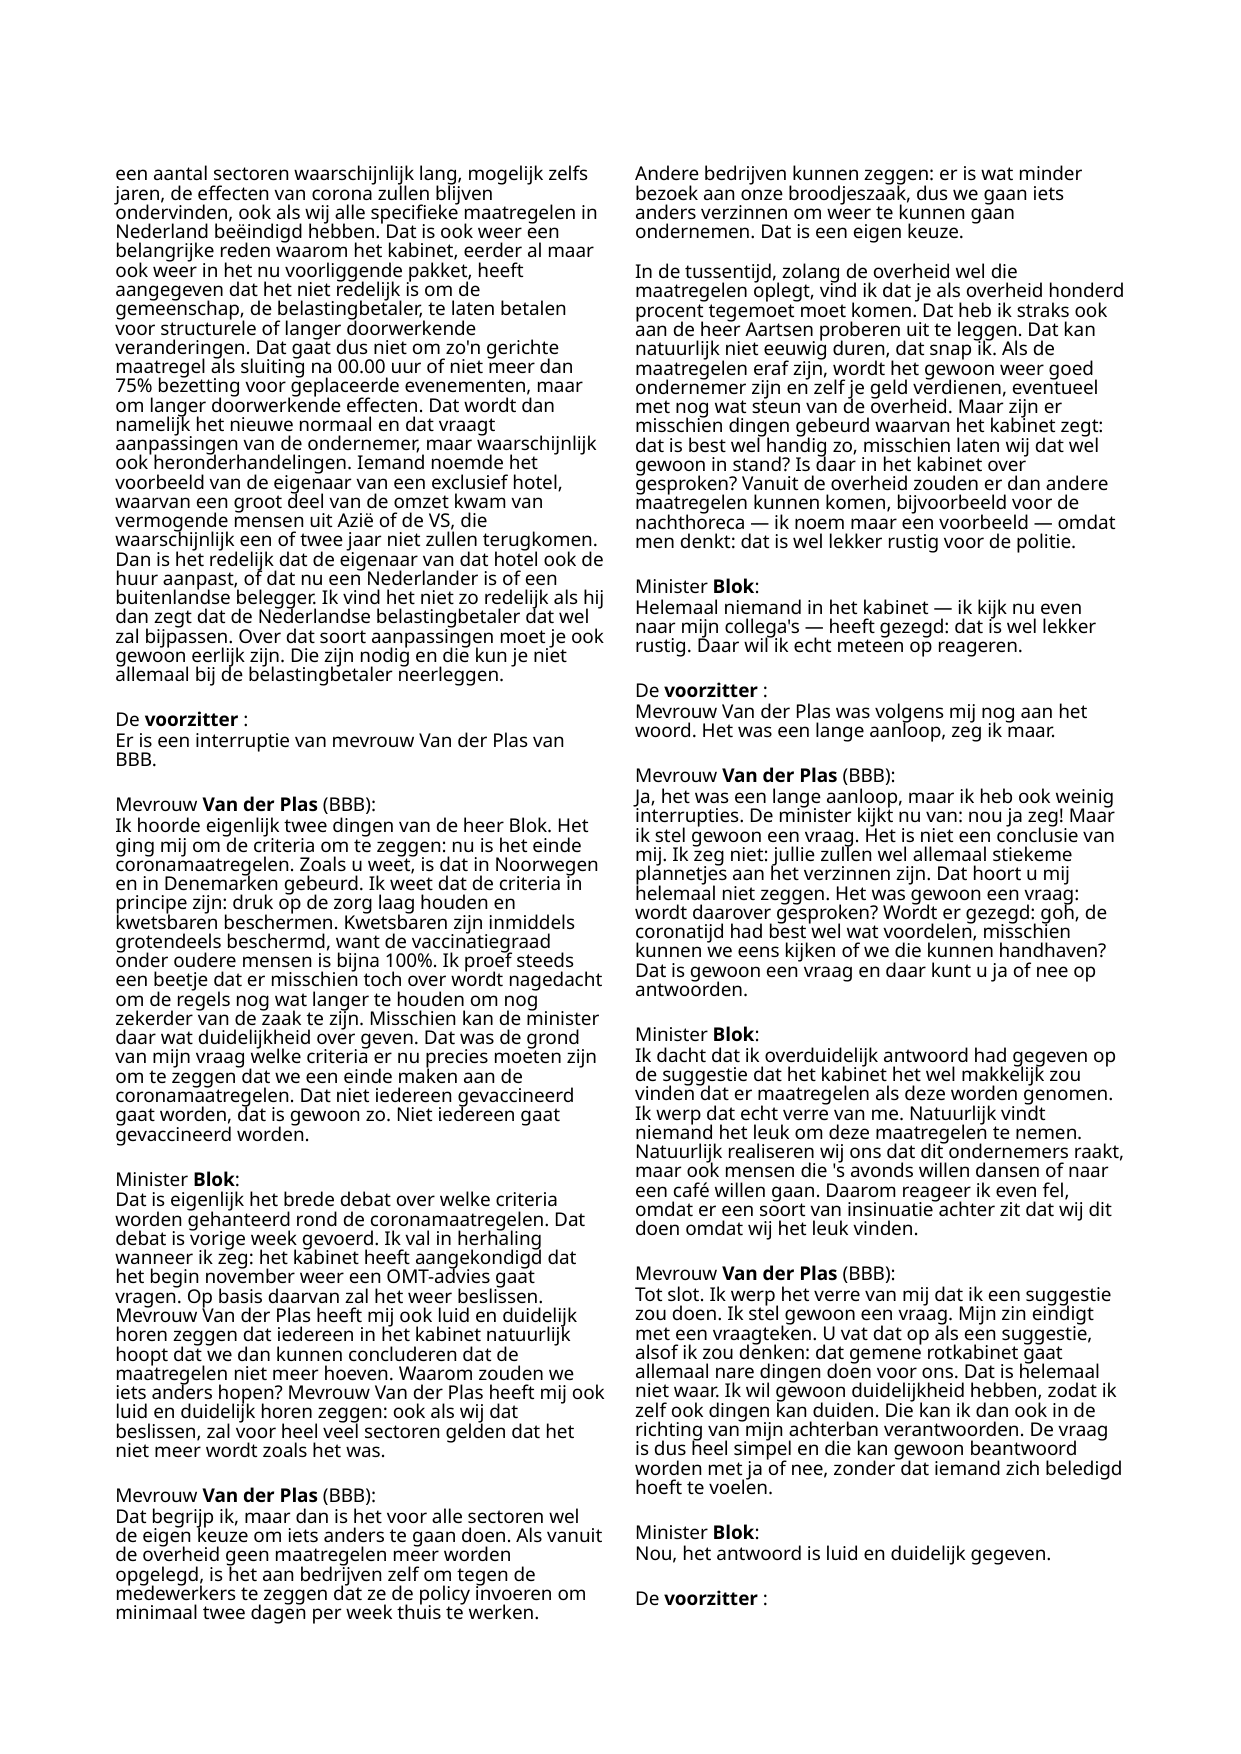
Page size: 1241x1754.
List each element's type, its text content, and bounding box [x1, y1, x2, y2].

text Mevrouw Van der Plas (BBB): [115, 792, 605, 817]
text Tot slot. Ik werp het verre van mij dat ik een suggestie zou doen. Ik stel gewoon een vraag. Mijn zin eindigt met een vraagteken. U vat dat op als een suggestie, alsof ik zou denken: dat gemene rotkabinet gaat allemaal nare dingen doen voor ons. Dat is helemaal niet waar. Ik wil gewoon duidelijkheid hebben, zodat ik zelf ook dingen kan duiden. Die kan ik dan ook in de richting van mijn achterban verantwoorden. De vraag is dus heel simpel en die kan gewoon beantwoord worden met ja of nee, zonder dat iemand zich beledigd hoeft te voelen. [635, 1286, 1125, 1498]
text Mevrouw Van der Plas (BBB): [115, 1482, 605, 1508]
text Minister Blok: [115, 1166, 605, 1191]
text een aantal sectoren waarschijnlijk lang, mogelijk zelfs jaren, de effecten van corona zullen blijven ondervinden, ook als wij alle specifieke maatregelen in Nederland beëindigd hebben. Dat is ook weer een belangrijke reden waarom het kabinet, eerder al maar ook weer in het nu voorliggende pakket, heeft aangegeven dat het niet redelijk is om de gemeenschap, de belastingbetaler, te laten betalen voor structurele of langer doorwerkende veranderingen. Dat gaat dus niet om zo'n gerichte maatregel als sluiting na 00.00 uur of niet meer dan 75% bezetting voor geplaceerde evenementen, maar om langer doorwerkende effecten. Dat wordt dan namelijk het nieuwe normaal en dat vraagt aanpassingen van de ondernemer, maar waarschijnlijk ook heronderhandelingen. Iemand noemde het voorbeeld van de eigenaar van een exclusief hotel, waarvan een groot deel van de omzet kwam van vermogende mensen uit Azië of de VS, die waarschijnlijk een of twee jaar niet zullen terugkomen. Dan is het redelijk dat de eigenaar van dat hotel ook de huur aanpast, of dat nu een Nederlander is of een buitenlandse belegger. Ik vind het niet zo redelijk als hij dan zegt dat de Nederlandse belastingbetaler dat wel zal bijpassen. Over dat soort aanpassingen moet je ook gewoon eerlijk zijn. Die zijn nodig en die kun je niet allemaal bij de belastingbetaler neerleggen. [115, 165, 605, 686]
text Minister Blok: [635, 1519, 1125, 1544]
text De voorzitter : [635, 1585, 1125, 1610]
text Ja, het was een lange aanloop, maar ik heb ook weinig interrupties. De minister kijkt nu van: nou ja zeg! Maar ik stel gewoon een vraag. Het is niet een conclusie van mij. Ik zeg niet: jullie zullen wel allemaal stiekeme plannetjes aan het verzinnen zijn. Dat hoort u mij helemaal niet zeggen. Het was gewoon een vraag: wordt daarover gesproken? Wordt er gezegd: goh, de coronatijd had best wel wat voordelen, misschien kunnen we eens kijken of we die kunnen handhaven? Dat is gewoon een vraag en daar kunt u ja of nee op antwoorden. [635, 788, 1125, 1000]
text Mevrouw Van der Plas was volgens mij nog aan het woord. Het was een lange aanloop, zeg ik maar. [635, 703, 1125, 742]
text De voorzitter : [115, 706, 605, 732]
text Minister Blok: [635, 573, 1125, 599]
text Minister Blok: [635, 1021, 1125, 1047]
text Mevrouw Van der Plas (BBB): [635, 1260, 1125, 1286]
text De voorzitter : [635, 677, 1125, 703]
text Ik hoorde eigenlijk twee dingen van de heer Blok. Het ging mij om de criteria om te zeggen: nu is het einde coronamaatregelen. Zoals u weet, is dat in Noorwegen en in Denemarken gebeurd. Ik weet dat de criteria in principe zijn: druk op de zorg laag houden en kwetsbaren beschermen. Kwetsbaren zijn inmiddels grotendeels beschermd, want de vaccinatiegraad onder oudere mensen is bijna 100%. Ik proef steeds een beetje dat er misschien toch over wordt nagedacht om de regels nog wat langer te houden om nog zekerder van de zaak te zijn. Misschien kan de minister daar wat duidelijkheid over geven. Dat was de grond van mijn vraag welke criteria er nu precies moeten zijn om te zeggen dat we een einde maken aan de coronamaatregelen. Dat niet iedereen gevaccineerd gaat worden, dat is gewoon zo. Niet iedereen gaat gevaccineerd worden. [115, 817, 605, 1145]
text In de tussentijd, zolang de overheid wel die maatregelen oplegt, vind ik dat je als overheid honderd procent tegemoet moet komen. Dat heb ik straks ook aan de heer Aartsen proberen uit te leggen. Dat kan natuurlijk niet eeuwig duren, dat snap ik. Als de maatregelen eraf zijn, wordt het gewoon weer goed ondernemer zijn en zelf je geld verdienen, eventueel met nog wat steun van de overheid. Maar zijn er misschien dingen gebeurd waarvan het kabinet zegt: dat is best wel handig zo, misschien laten wij dat wel gewoon in stand? Is daar in het kabinet over gesproken? Vanuit de overheid zouden er dan andere maatregelen kunnen komen, bijvoorbeeld voor de nachthoreca — ik noem maar een voorbeeld — omdat men denkt: dat is wel lekker rustig voor de politie. [635, 263, 1125, 552]
text Er is een interruptie van mevrouw Van der Plas van BBB. [115, 732, 605, 771]
text Ik dacht dat ik overduidelijk antwoord had gegeven op de suggestie dat het kabinet het wel makkelijk zou vinden dat er maatregelen als deze worden genomen. Ik werp dat echt verre van me. Natuurlijk vindt niemand het leuk om deze maatregelen te nemen. Natuurlijk realiseren wij ons dat dit ondernemers raakt, maar ook mensen die 's avonds willen dansen of naar een café willen gaan. Daarom reageer ik even fel, omdat er een soort van insinuatie achter zit dat wij dit doen omdat wij het leuk vinden. [635, 1047, 1125, 1239]
text Mevrouw Van der Plas (BBB): [635, 762, 1125, 788]
text Dat begrijp ik, maar dan is het voor alle sectoren wel de eigen keuze om iets anders te gaan doen. Als vanuit de overheid geen maatregelen meer worden opgelegd, is het aan bedrijven zelf om tegen de medewerkers te zeggen dat ze de policy invoeren om minimaal twee dagen per week thuis te werken. [115, 1508, 605, 1623]
text Andere bedrijven kunnen zeggen: er is wat minder bezoek aan onze broodjeszaak, dus we gaan iets anders verzinnen om weer te kunnen gaan ondernemen. Dat is een eigen keuze. [635, 165, 1125, 242]
text Dat is eigenlijk het brede debat over welke criteria worden gehanteerd rond de coronamaatregelen. Dat debat is vorige week gevoerd. Ik val in herhaling wanneer ik zeg: het kabinet heeft aangekondigd dat het begin november weer een OMT-advies gaat vragen. Op basis daarvan zal het weer beslissen. Mevrouw Van der Plas heeft mij ook luid en duidelijk horen zeggen dat iedereen in het kabinet natuurlijk hoopt dat we dan kunnen concluderen dat de maatregelen niet meer hoeven. Waarom zouden we iets anders hopen? Mevrouw Van der Plas heeft mij ook luid en duidelijk horen zeggen: ook als wij dat beslissen, zal voor heel veel sectoren gelden dat het niet meer wordt zoals het was. [115, 1191, 605, 1461]
text Helemaal niemand in het kabinet — ik kijk nu even naar mijn collega's — heeft gezegd: dat is wel lekker rustig. Daar wil ik echt meteen op reageren. [635, 599, 1125, 657]
text Nou, het antwoord is luid en duidelijk gegeven. [635, 1544, 1125, 1564]
